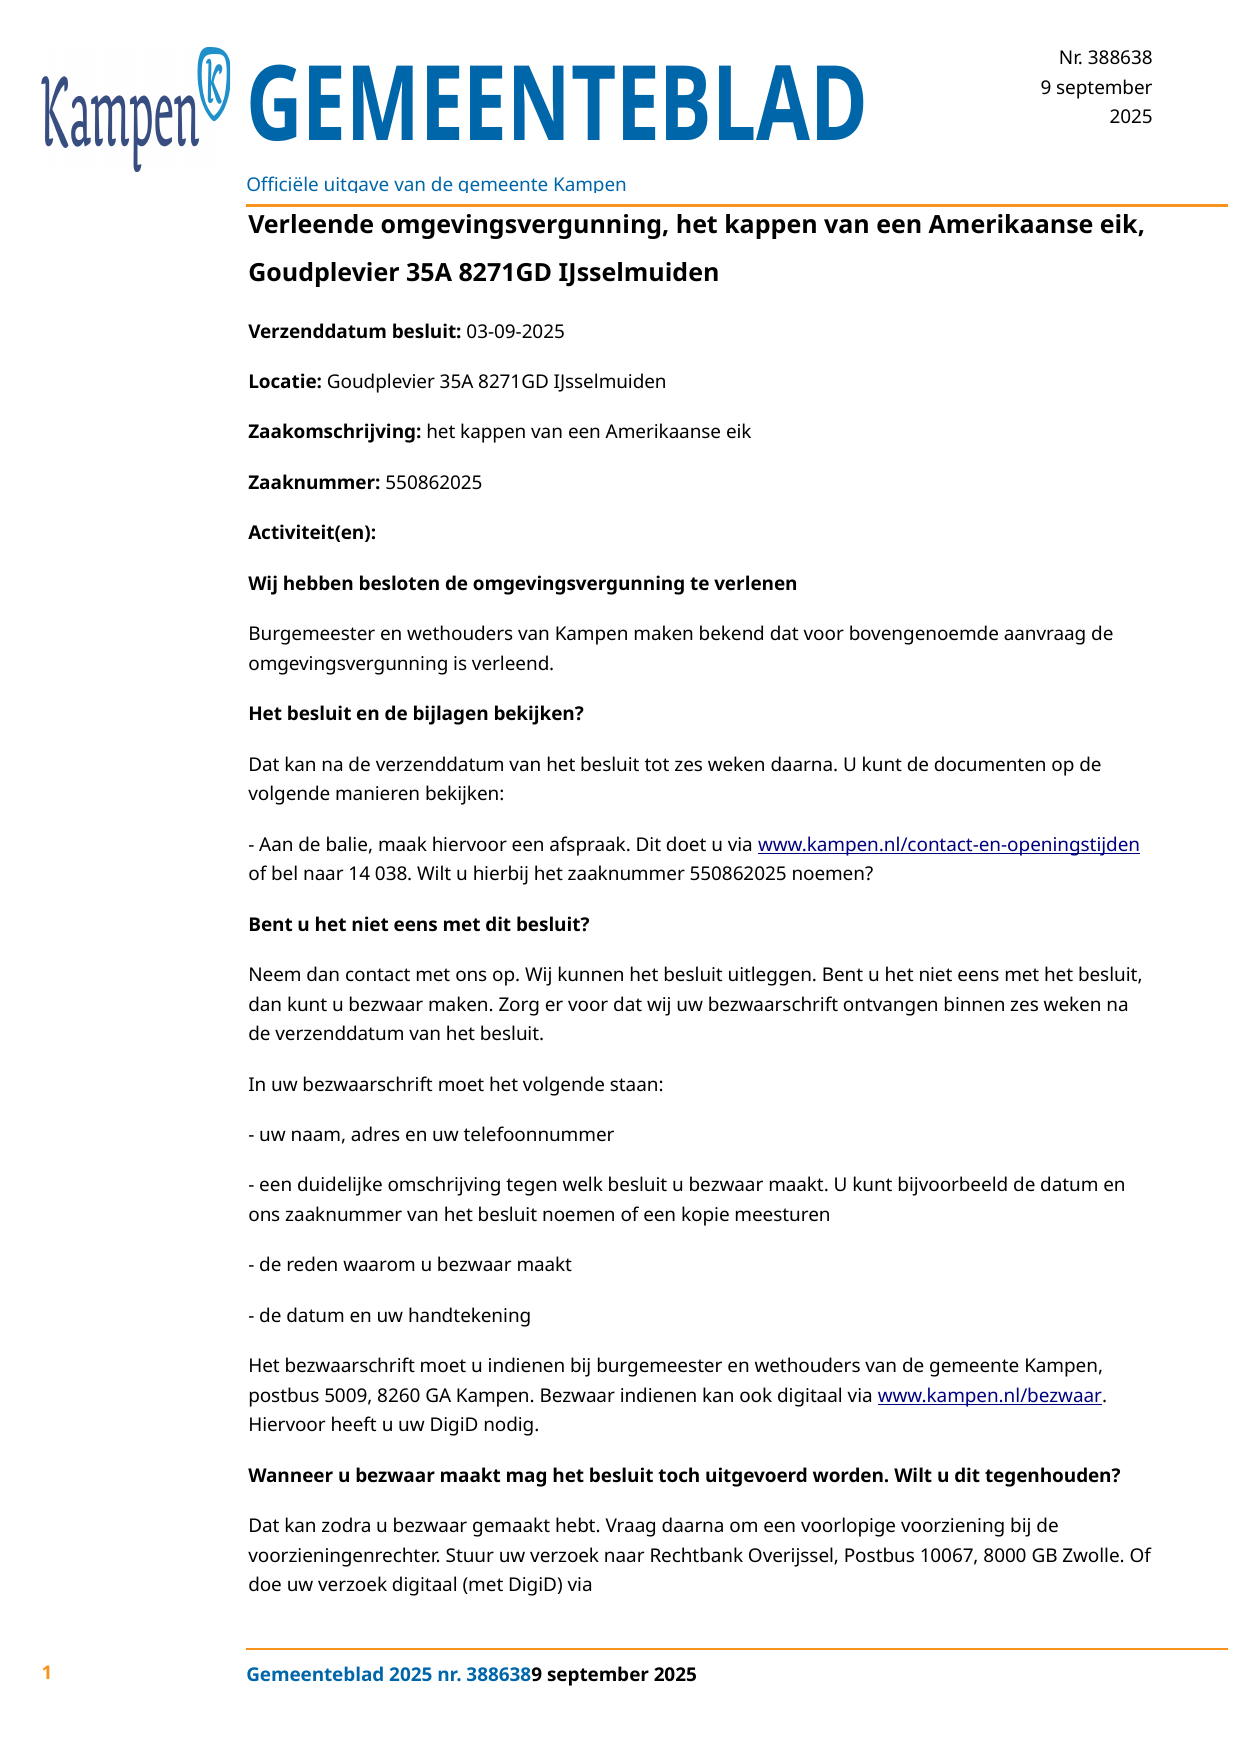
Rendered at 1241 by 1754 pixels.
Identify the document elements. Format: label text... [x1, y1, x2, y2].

text In uw bezwaarschrift moet het volgende staan: [248, 1071, 1152, 1097]
text Wij hebben besloten de omgevingsvergunning te verlenen [248, 570, 1152, 596]
text - een duidelijke omschrijving tegen welk besluit u bezwaar maakt. U kunt bijvoorbeeld de datum en ons zaaknummer van het besluit noemen of een kopie meesturen [248, 1172, 1152, 1227]
text - de datum en uw handtekening [248, 1302, 1152, 1328]
text Burgemeester en wethouders van Kampen maken bekend dat voor bovengenoemde aanvraag de omgevingsvergunning is verleend. [248, 620, 1152, 676]
text Verleende omgevingsvergunning, het kappen van een Amerikaanse eik, Goudplevier 35A 8271GD IJsselmuiden [248, 207, 1152, 288]
text Het besluit en de bijlagen bekijken? [248, 700, 1152, 726]
text Dat kan na de verzenddatum van het besluit tot zes weken daarna. U kunt de documenten op de volgende manieren bekijken: [248, 751, 1152, 806]
text Zaaknummer: 550862025 [248, 469, 1152, 495]
text Bent u het niet eens met dit besluit? [248, 911, 1152, 937]
text Activiteit(en): [248, 519, 1152, 545]
picture [41, 47, 231, 172]
text Het bezwaarschrift moet u indienen bij burgemeester en wethouders van de gemeente Kampen, postbus 5009, 8260 GA Kampen. Bezwaar indienen kan ook digitaal via www.kampen.nl/bezwaar. Hiervoor heeft u uw DigiD nodig. [248, 1352, 1152, 1437]
text - Aan de balie, maak hiervoor een afspraak. Dit doet u via www.kampen.nl/contact-en-openingstijden of bel naar 14 038. Wilt u hierbij het zaaknummer 550862025 noemen? [248, 831, 1152, 886]
text Verzenddatum besluit: 03-09-2025 [248, 318, 1152, 344]
text Locatie: Goudplevier 35A 8271GD IJsselmuiden [248, 368, 1152, 394]
text Zaakomschrijving: het kappen van een Amerikaanse eik [248, 419, 1152, 444]
text Neem dan contact met ons op. Wij kunnen het besluit uitleggen. Bent u het niet eens met het besluit, dan kunt u bezwaar maken. Zorg er voor dat wij uw bezwaarschrift ontvangen binnen zes weken na de verzenddatum van het besluit. [248, 961, 1152, 1046]
text - uw naam, adres en uw telefoonnummer [248, 1121, 1152, 1147]
text Wanneer u bezwaar maakt mag het besluit toch uitgevoerd worden. Wilt u dit tegenhouden? [248, 1462, 1152, 1488]
text - de reden waarom u bezwaar maakt [248, 1252, 1152, 1277]
text Dat kan zodra u bezwaar gemaakt hebt. Vraag daarna om een voorlopige voorziening bij de voorzieningenrechter. Stuur uw verzoek naar Rechtbank Overijssel, Postbus 10067, 8000 GB Zwolle. Of doe uw verzoek digitaal (met DigiD) via [248, 1512, 1152, 1597]
